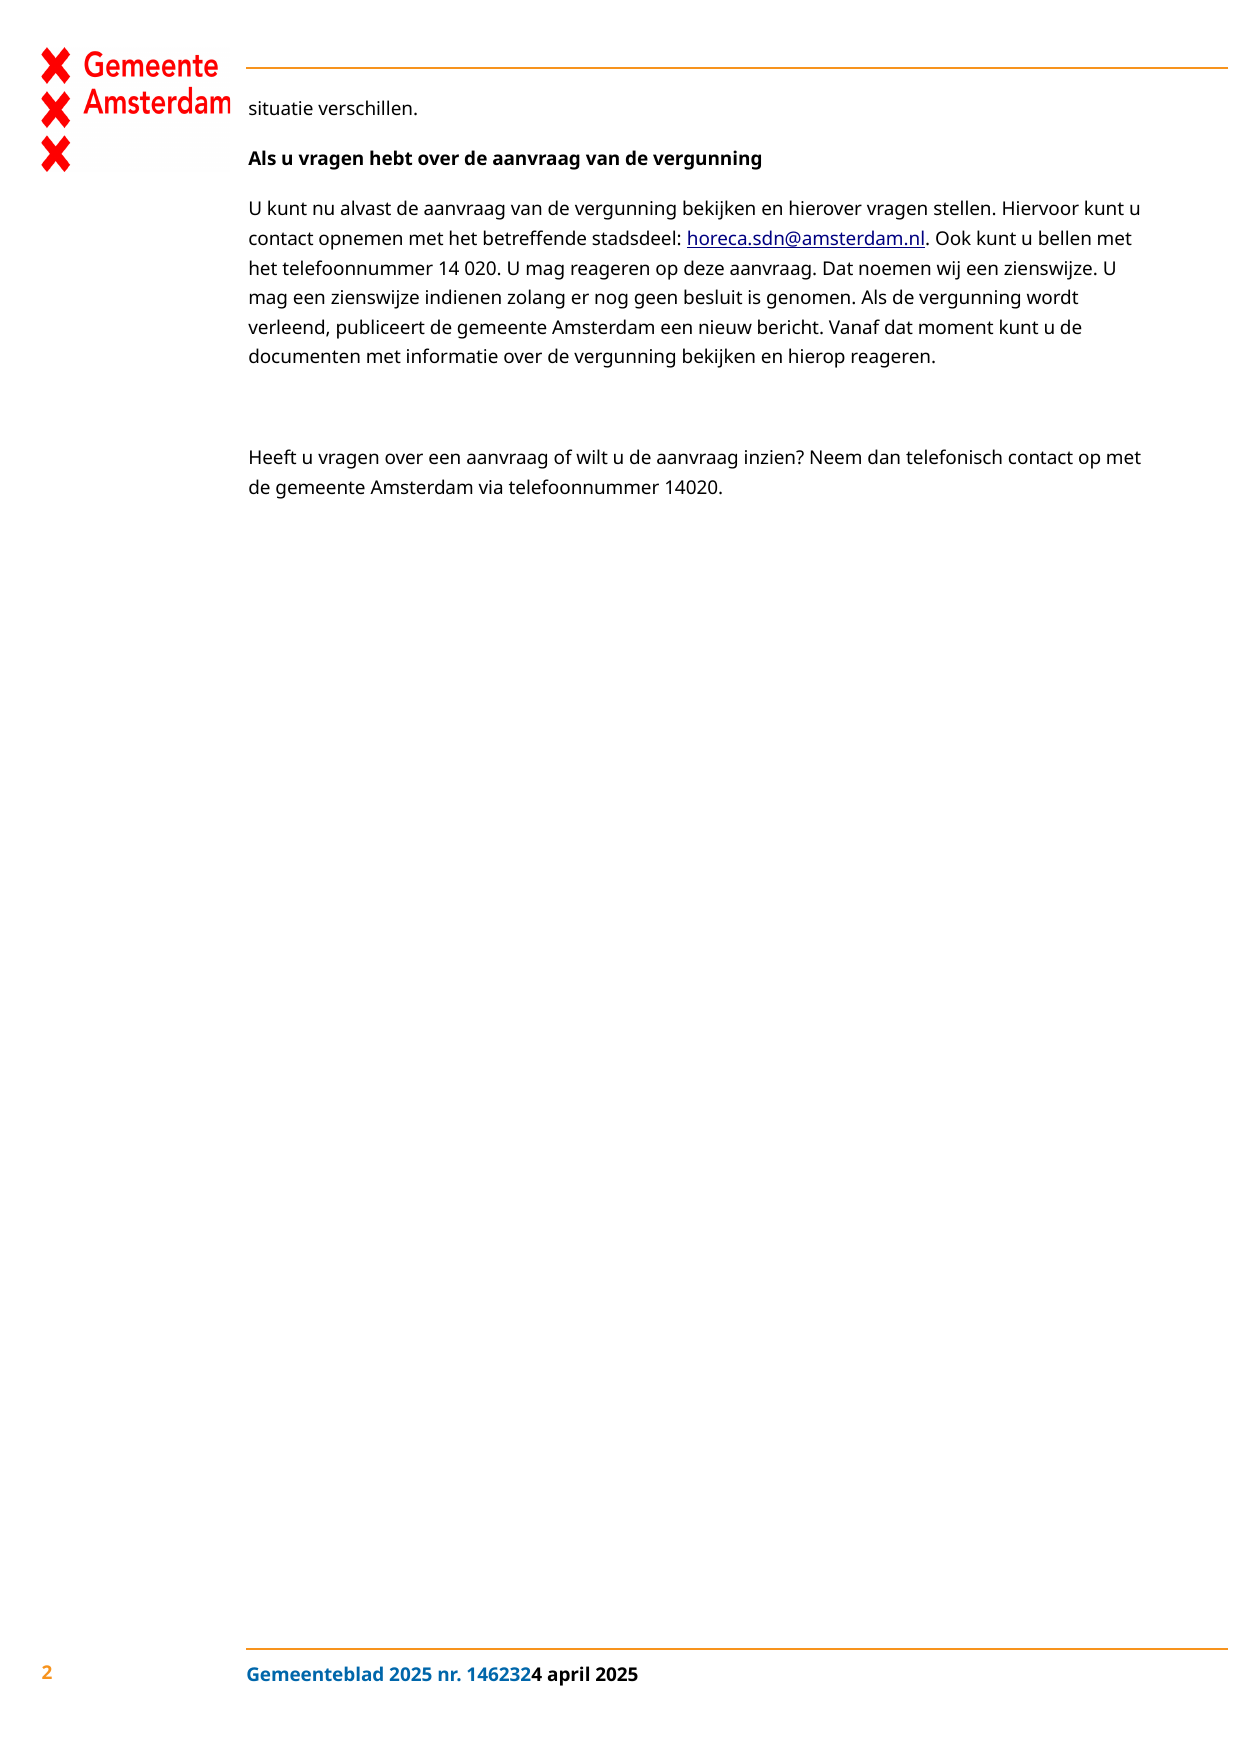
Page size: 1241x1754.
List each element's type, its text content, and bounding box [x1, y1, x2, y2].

text situatie verschillen. [248, 95, 1152, 121]
text U kunt nu alvast de aanvraag van de vergunning bekijken en hierover vragen stellen. Hiervoor kunt u contact opnemen met het betreffende stadsdeel: horeca.sdn@amsterdam.nl. Ook kunt u bellen met het telefoonnummer 14 020. U mag reageren op deze aanvraag. Dat noemen wij een zienswijze. U mag een zienswijze indienen zolang er nog geen besluit is genomen. Als de vergunning wordt verleend, publiceert de gemeente Amsterdam een nieuw bericht. Vanaf dat moment kunt u de documenten met informatie over de vergunning bekijken en hierop reageren. [248, 196, 1152, 369]
text Als u vragen hebt over de aanvraag van de vergunning [248, 145, 1152, 171]
text Heeft u vragen over een aanvraag of wilt u de aanvraag inzien? Neem dan telefonisch contact op met de gemeente Amsterdam via telefoonnummer 14020. [248, 444, 1152, 500]
picture [41, 47, 231, 172]
